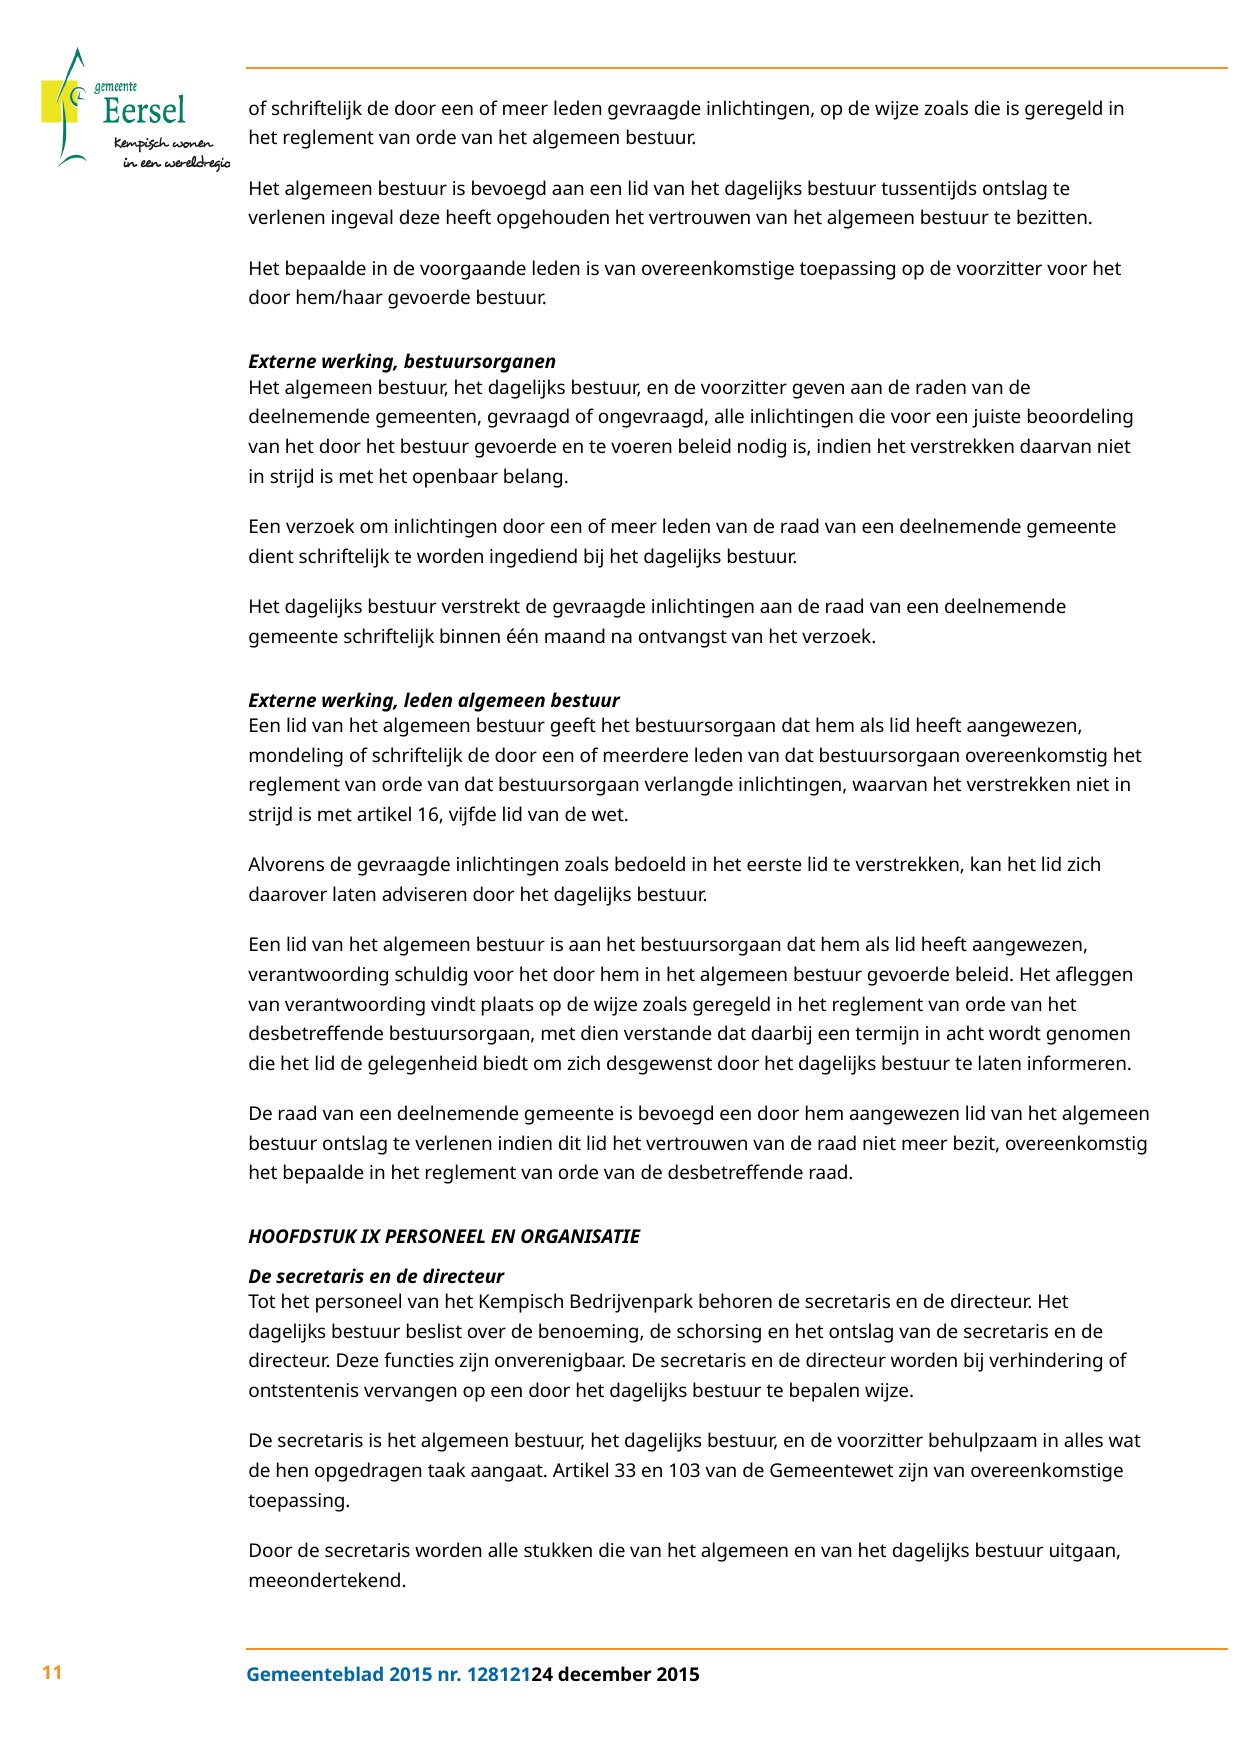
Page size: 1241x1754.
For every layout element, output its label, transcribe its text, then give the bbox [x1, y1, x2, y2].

picture [41, 47, 231, 172]
text Het algemeen bestuur, het dagelijks bestuur, en de voorzitter geven aan de raden van de deelnemende gemeenten, gevraagd of ongevraagd, alle inlichtingen die voor een juiste beoordeling van het door het bestuur gevoerde en te voeren beleid nodig is, indien het verstrekken daarvan niet in strijd is met het openbaar belang. [248, 374, 1152, 488]
text De secretaris is het algemeen bestuur, het dagelijks bestuur, en de voorzitter behulpzaam in alles wat de hen opgedragen taak aangaat. Artikel 33 en 103 van de Gemeentewet zijn van overeenkomstige toepassing. [248, 1428, 1152, 1513]
text Externe werking, bestuursorganen [248, 348, 1152, 374]
text Een lid van het algemeen bestuur geeft het bestuursorgaan dat hem als lid heeft aangewezen, mondeling of schriftelijk de door een of meerdere leden van dat bestuursorgaan overeenkomstig het reglement van orde van dat bestuursorgaan verlangde inlichtingen, waarvan het verstrekken niet in strijd is met artikel 16, vijfde lid van de wet. [248, 712, 1152, 827]
text Het algemeen bestuur is bevoegd aan een lid van het dagelijks bestuur tussentijds ontslag te verlenen ingeval deze heeft opgehouden het vertrouwen van het algemeen bestuur te bezitten. [248, 175, 1152, 230]
text De raad van een deelnemende gemeente is bevoegd een door hem aangewezen lid van het algemeen bestuur ontslag te verlenen indien dit lid het vertrouwen van de raad niet meer bezit, overeenkomstig het bepaalde in het reglement van orde van de desbetreffende raad. [248, 1100, 1152, 1185]
text of schriftelijk de door een of meer leden gevraagde inlichtingen, op de wijze zoals die is geregeld in het reglement van orde van het algemeen bestuur. [248, 95, 1152, 150]
text Alvorens de gevraagde inlichtingen zoals bedoeld in het eerste lid te verstrekken, kan het lid zich daarover laten adviseren door het dagelijks bestuur. [248, 852, 1152, 907]
text Een lid van het algemeen bestuur is aan het bestuursorgaan dat hem als lid heeft aangewezen, verantwoording schuldig voor het door hem in het algemeen bestuur gevoerde beleid. Het afleggen van verantwoording vindt plaats op de wijze zoals geregeld in het reglement van orde van het desbetreffende bestuursorgaan, met dien verstande dat daarbij een termijn in acht wordt genomen die het lid de gelegenheid biedt om zich desgewenst door het dagelijks bestuur te laten informeren. [248, 932, 1152, 1076]
text Externe werking, leden algemeen bestuur [248, 687, 1152, 712]
text Een verzoek om inlichtingen door een of meer leden van de raad van een deelnemende gemeente dient schriftelijk te worden ingediend bij het dagelijks bestuur. [248, 513, 1152, 568]
text Het dagelijks bestuur verstrekt de gevraagde inlichtingen aan de raad van een deelnemende gemeente schriftelijk binnen één maand na ontvangst van het verzoek. [248, 593, 1152, 648]
text Door de secretaris worden alle stukken die van het algemeen en van het dagelijks bestuur uitgaan, meeondertekend. [248, 1537, 1152, 1593]
text Het bepaalde in de voorgaande leden is van overeenkomstige toepassing op de voorzitter voor het door hem/haar gevoerde bestuur. [248, 255, 1152, 310]
text HOOFDSTUK IX PERSONEEL EN ORGANISATIE [248, 1223, 1152, 1249]
text De secretaris en de directeur [248, 1263, 1152, 1288]
text Tot het personeel van het Kempisch Bedrijvenpark behoren de secretaris en de directeur. Het dagelijks bestuur beslist over de benoeming, de schorsing en het ontslag van de secretaris en de directeur. Deze functies zijn onverenigbaar. De secretaris en de directeur worden bij verhindering of ontstentenis vervangen op een door het dagelijks bestuur te bepalen wijze. [248, 1288, 1152, 1403]
